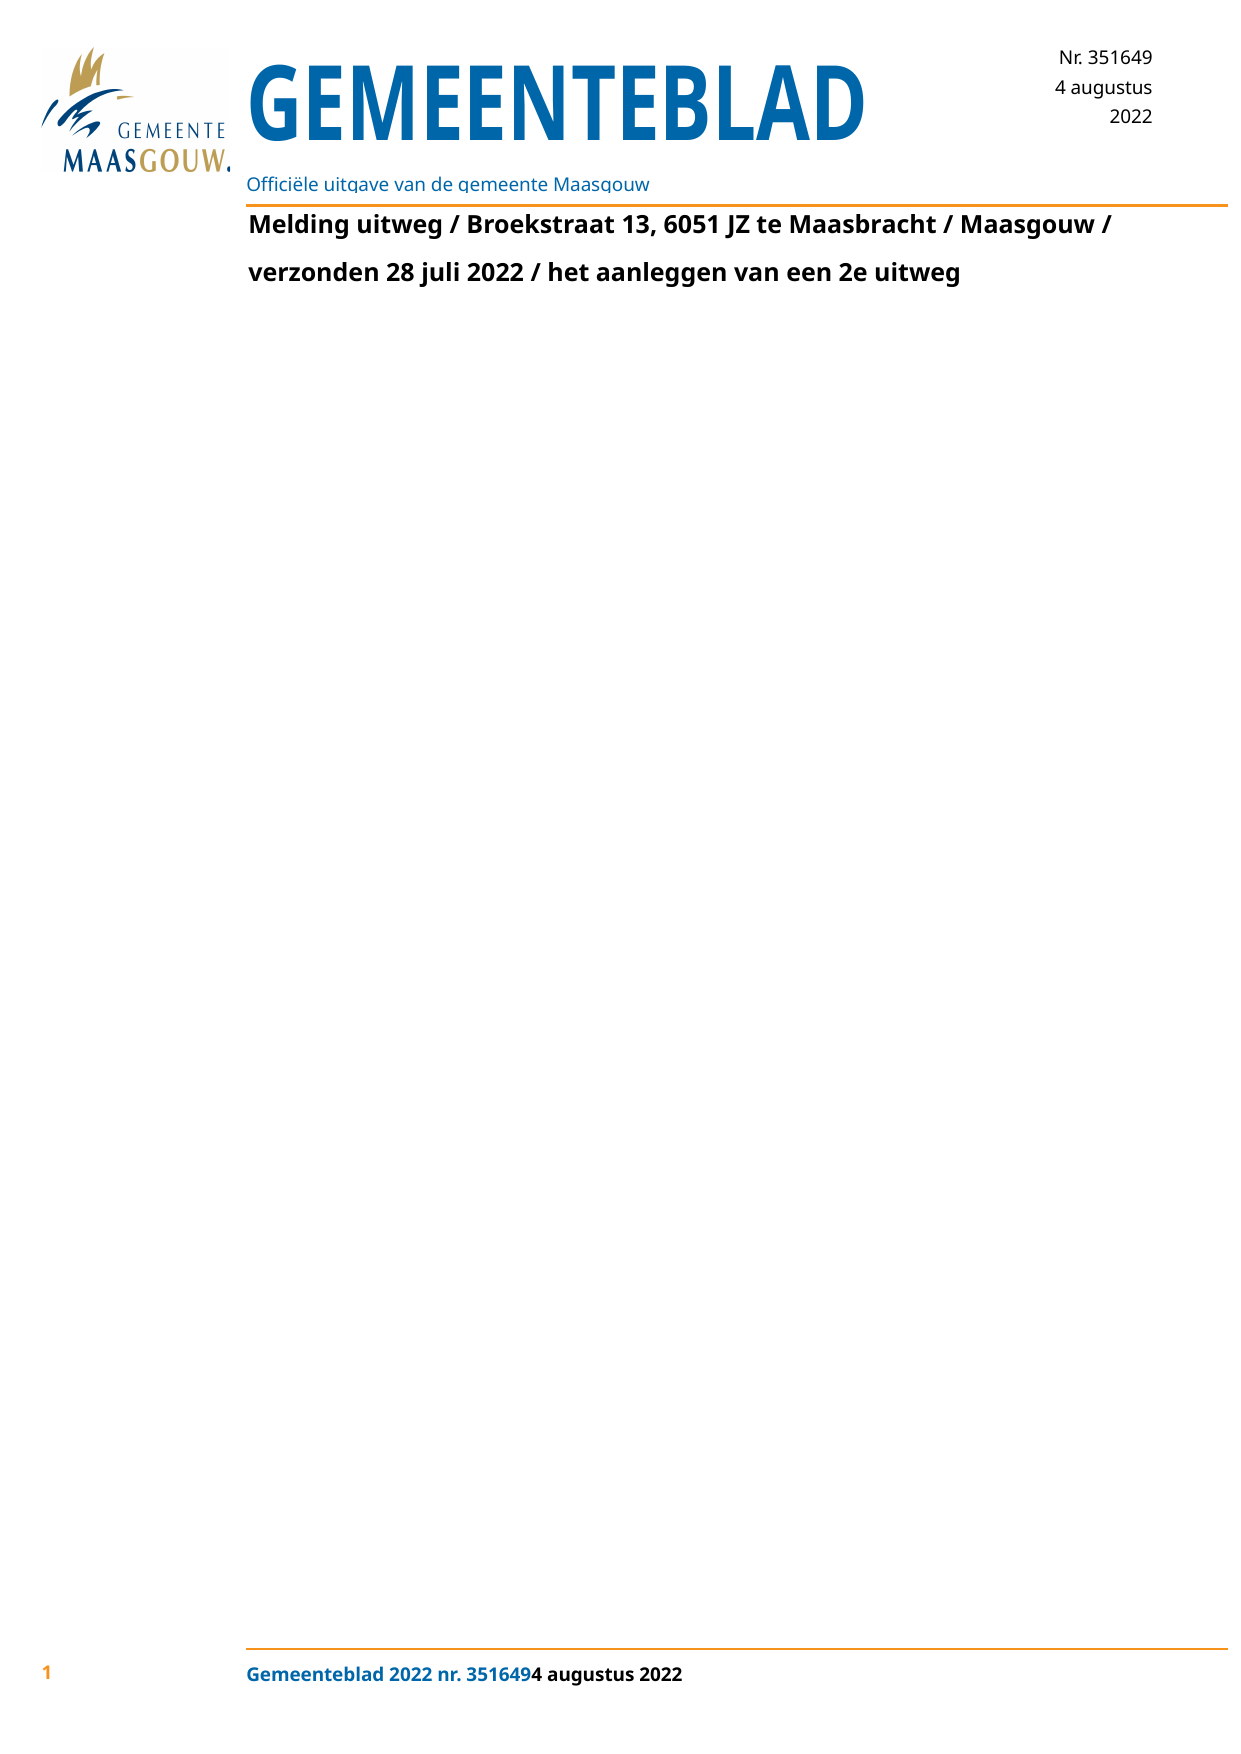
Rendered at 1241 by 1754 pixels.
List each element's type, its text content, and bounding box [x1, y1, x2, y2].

picture [41, 47, 231, 172]
text Melding uitweg / Broekstraat 13, 6051 JZ te Maasbracht / Maasgouw / verzonden 28 juli 2022 / het aanleggen van een 2e uitweg [248, 207, 1152, 288]
